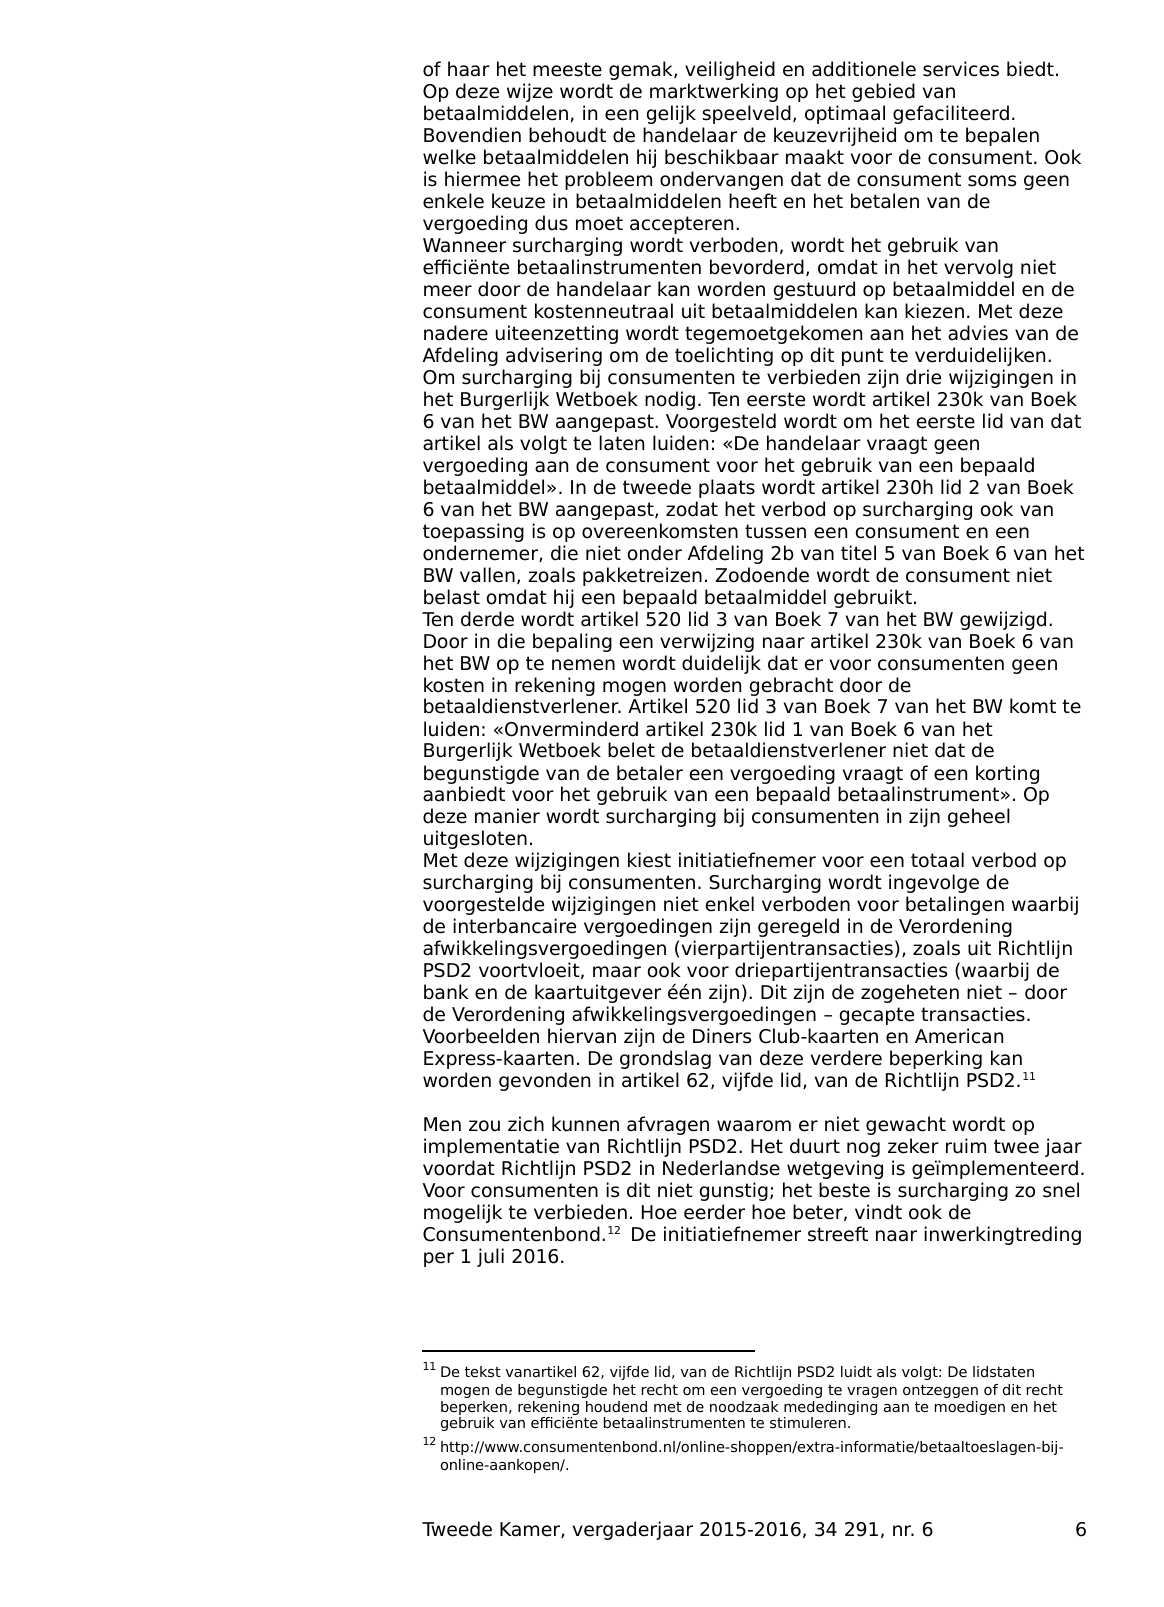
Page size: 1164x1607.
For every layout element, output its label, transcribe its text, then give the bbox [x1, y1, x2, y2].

text http://www.consumentenbond.nl/online-shoppen/extra-informatie/betaaltoeslagen-bij-online-aankopen/. [422, 1435, 1087, 1474]
text of haar het meeste gemak, veiligheid en additionele services biedt. Op deze wijze wordt de marktwerking op het gebied van betaalmiddelen, in een gelijk speelveld, optimaal gefaciliteerd. Bovendien behoudt de handelaar de keuzevrijheid om te bepalen welke betaalmiddelen hij beschikbaar maakt voor de consument. Ook is hiermee het probleem ondervangen dat de consument soms geen enkele keuze in betaalmiddelen heeft en het betalen van de vergoeding dus moet accepteren. [422, 59, 1087, 235]
text Men zou zich kunnen afvragen waarom er niet gewacht wordt op implementatie van Richtlijn PSD2. Het duurt nog zeker ruim twee jaar voordat Richtlijn PSD2 in Nederlandse wetgeving is geïmplementeerd. Voor consumenten is dit niet gunstig; het beste is surcharging zo snel mogelijk te verbieden. Hoe eerder hoe beter, vindt ook de Consumentenbond. De initiatiefnemer streeft naar inwerkingtreding per 1 juli 2016. [422, 1114, 1087, 1268]
text Wanneer surcharging wordt verboden, wordt het gebruik van efficiënte betaalinstrumenten bevorderd, omdat in het vervolg niet meer door de handelaar kan worden gestuurd op betaalmiddel en de consument kostenneutraal uit betaalmiddelen kan kiezen. Met deze nadere uiteenzetting wordt tegemoetgekomen aan het advies van de Afdeling advisering om de toelichting op dit punt te verduidelijken. [422, 235, 1087, 367]
text De tekst vanartikel 62, vijfde lid, van de Richtlijn PSD2 luidt als volgt: De lidstaten mogen de begunstigde het recht om een vergoeding te vragen ontzeggen of dit recht beperken, rekening houdend met de noodzaak mededinging aan te moedigen en het gebruik van efficiënte betaalinstrumenten te stimuleren. [422, 1360, 1087, 1432]
text Om surcharging bij consumenten te verbieden zijn drie wijzigingen in het Burgerlijk Wetboek nodig. Ten eerste wordt artikel 230k van Boek 6 van het BW aangepast. Voorgesteld wordt om het eerste lid van dat artikel als volgt te laten luiden: «De handelaar vraagt geen vergoeding aan de consument voor het gebruik van een bepaald betaalmiddel». In de tweede plaats wordt artikel 230h lid 2 van Boek 6 van het BW aangepast, zodat het verbod op surcharging ook van toepassing is op overeenkomsten tussen een consument en een ondernemer, die niet onder Afdeling 2b van titel 5 van Boek 6 van het BW vallen, zoals pakketreizen. Zodoende wordt de consument niet belast omdat hij een bepaald betaalmiddel gebruikt. [422, 367, 1087, 608]
text Ten derde wordt artikel 520 lid 3 van Boek 7 van het BW gewijzigd. Door in die bepaling een verwijzing naar artikel 230k van Boek 6 van het BW op te nemen wordt duidelijk dat er voor consumenten geen kosten in rekening mogen worden gebracht door de betaaldienstverlener. Artikel 520 lid 3 van Boek 7 van het BW komt te luiden: «Onverminderd artikel 230k lid 1 van Boek 6 van het Burgerlijk Wetboek belet de betaaldienstverlener niet dat de begunstigde van de betaler een vergoeding vraagt of een korting aanbiedt voor het gebruik van een bepaald betaalinstrument». Op deze manier wordt surcharging bij consumenten in zijn geheel uitgesloten. [422, 608, 1087, 850]
text Met deze wijzigingen kiest initiatiefnemer voor een totaal verbod op surcharging bij consumenten. Surcharging wordt ingevolge de voorgestelde wijzigingen niet enkel verboden voor betalingen waarbij de interbancaire vergoedingen zijn geregeld in de Verordening afwikkelingsvergoedingen (vierpartijentransacties), zoals uit Richtlijn PSD2 voortvloeit, maar ook voor driepartijentransacties (waarbij de bank en de kaartuitgever één zijn). Dit zijn de zogeheten niet – door de Verordening afwikkelingsvergoedingen – gecapte transacties. Voorbeelden hiervan zijn de Diners Club-kaarten en American Express-kaarten. De grondslag van deze verdere beperking kan worden gevonden in artikel 62, vijfde lid, van de Richtlijn PSD2. [422, 850, 1087, 1092]
